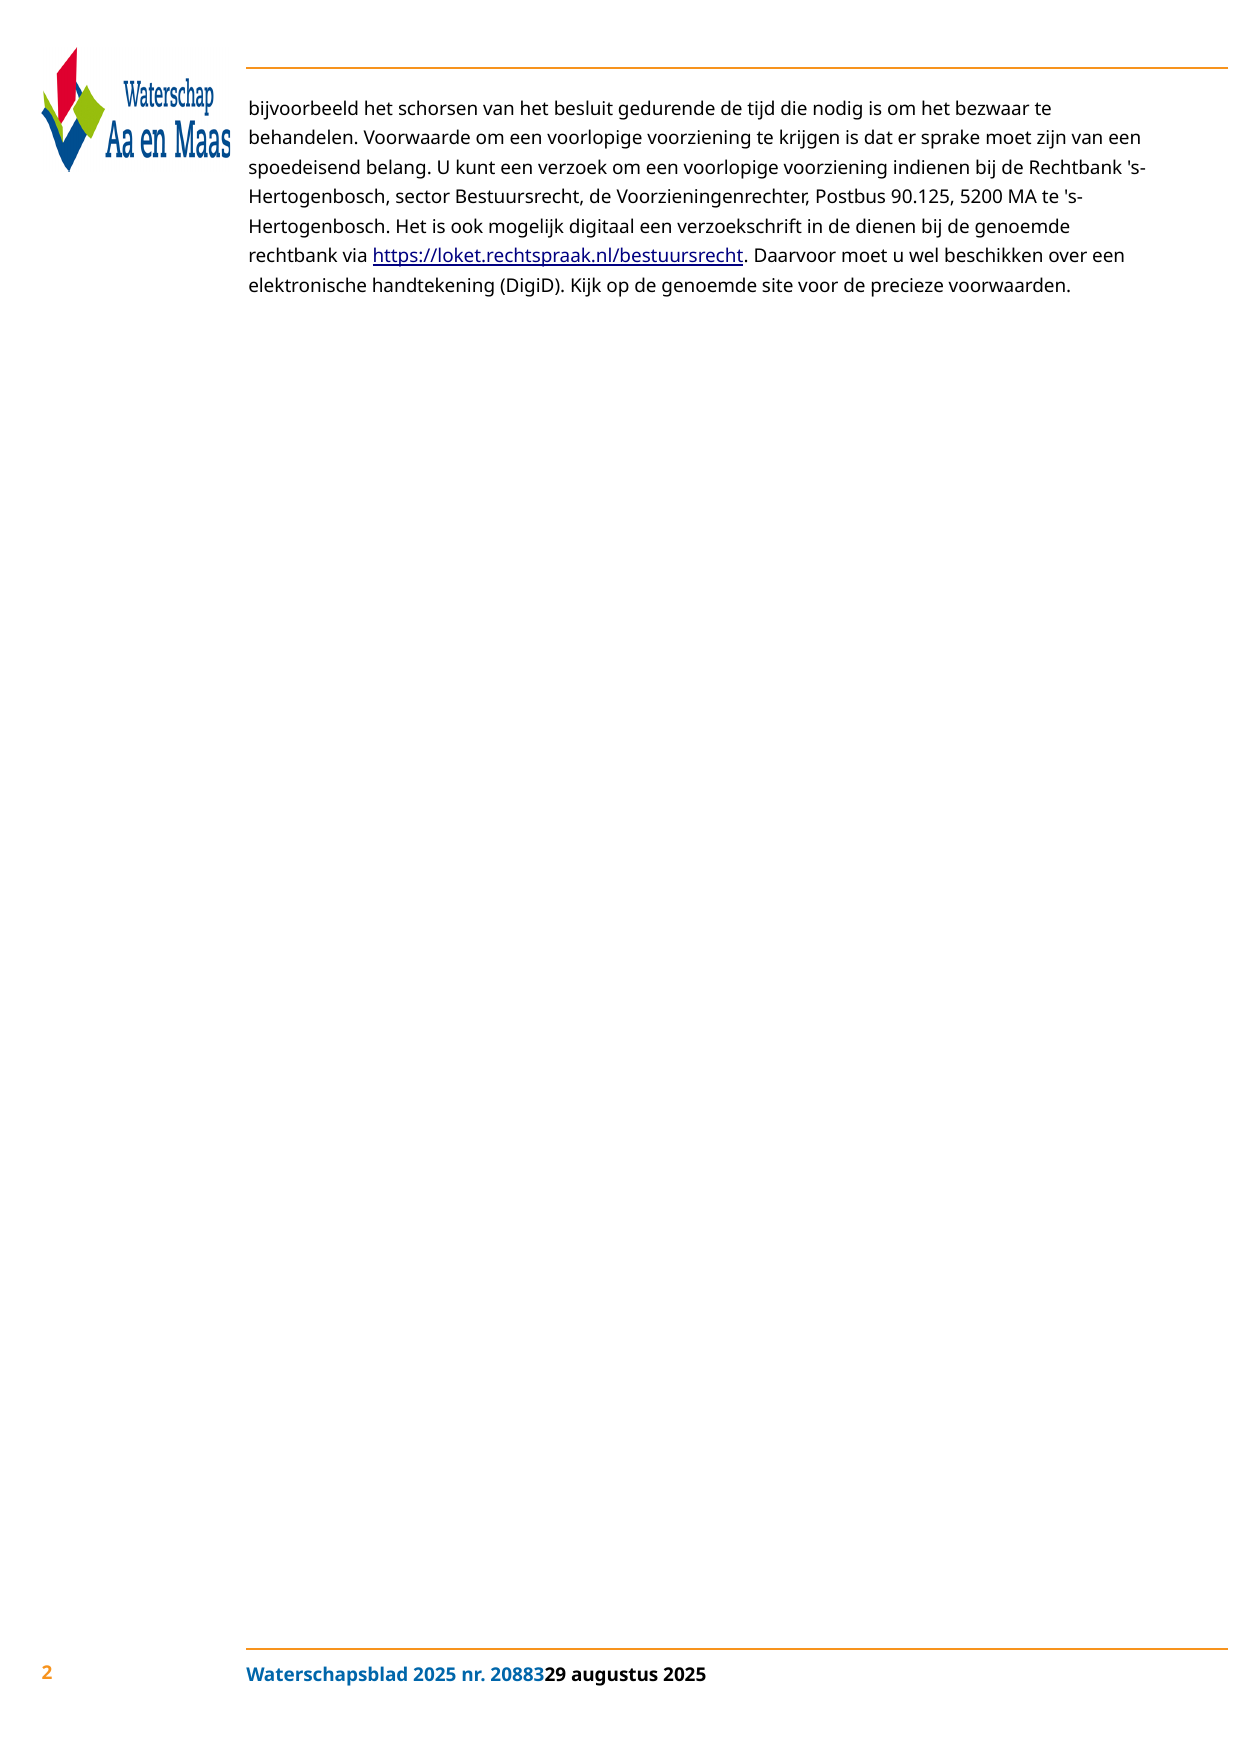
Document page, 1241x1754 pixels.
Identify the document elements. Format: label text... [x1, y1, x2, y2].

text bijvoorbeeld het schorsen van het besluit gedurende de tijd die nodig is om het bezwaar te behandelen. Voorwaarde om een voorlopige voorziening te krijgen is dat er sprake moet zijn van een spoedeisend belang. U kunt een verzoek om een voorlopige voorziening indienen bij de Rechtbank 's-Hertogenbosch, sector Bestuursrecht, de Voorzieningenrechter, Postbus 90.125, 5200 MA te 's-Hertogenbosch. Het is ook mogelijk digitaal een verzoekschrift in de dienen bij de genoemde rechtbank via https://loket.rechtspraak.nl/bestuursrecht. Daarvoor moet u wel beschikken over een elektronische handtekening (DigiD). Kijk op de genoemde site voor de precieze voorwaarden. [248, 95, 1152, 298]
picture [41, 47, 231, 172]
